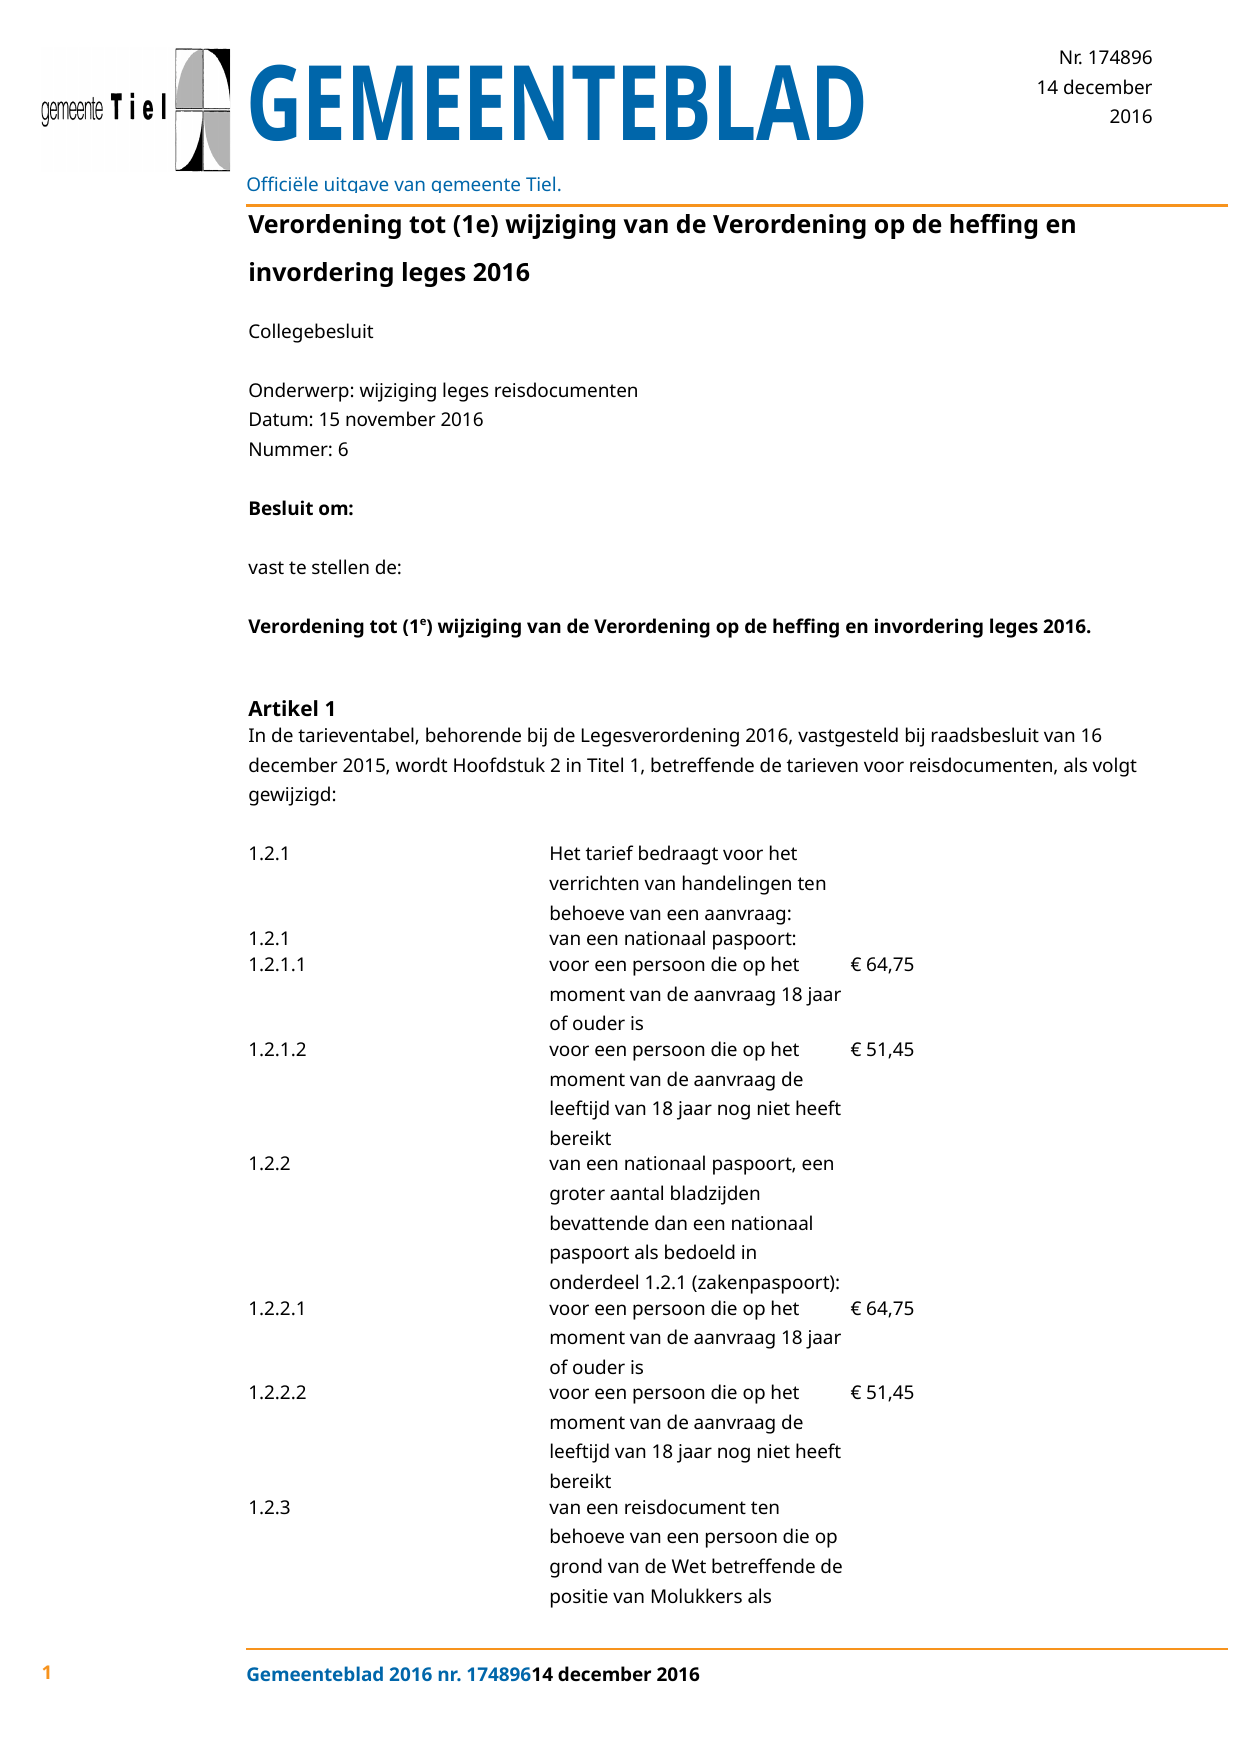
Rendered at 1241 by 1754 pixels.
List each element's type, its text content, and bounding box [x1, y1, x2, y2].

text Nummer: 6 [248, 436, 1152, 462]
table_cell [850, 926, 1152, 951]
text In de tarieventabel, behorende bij de Legesverordening 2016, vastgesteld bij raadsbesluit van 16 december 2015, wordt Hoofdstuk 2 in Titel 1, betreffende de tarieven voor reisdocumenten, als volgt gewijzigd: [248, 722, 1152, 807]
text Verordening tot (1e) wijziging van de Verordening op de heffing en invordering leges 2016. [248, 614, 1152, 639]
table_cell 1.2.2 [248, 1151, 549, 1295]
text Besluit om: [248, 495, 1152, 521]
text Datum: 15 november 2016 [248, 407, 1152, 432]
table_cell 1.2.2.1 [248, 1295, 549, 1379]
text Collegebesluit [248, 318, 1152, 344]
table_cell voor een persoon die op het moment van de aanvraag 18 jaar of ouder is [549, 1295, 850, 1379]
table_cell van een reisdocument ten behoeve van een persoon die op grond van de Wet betreffende de positie van Molukkers als [549, 1494, 850, 1608]
text vast te stellen de: [248, 554, 1152, 580]
table_cell € 51,45 [850, 1036, 1152, 1151]
text Verordening tot (1e) wijziging van de Verordening op de heffing en invordering leges 2016 [248, 207, 1152, 288]
table_cell € 51,45 [850, 1380, 1152, 1494]
table_cell van een nationaal paspoort, een groter aantal bladzijden bevattende dan een nationaal paspoort als bedoeld in onderdeel 1.2.1 (zakenpaspoort): [549, 1151, 850, 1295]
picture [41, 47, 231, 172]
table_header Het tarief bedraagt voor het verrichten van handelingen ten behoeve van een aanvraag: [549, 841, 850, 926]
table_cell € 64,75 [850, 1295, 1152, 1379]
table_cell 1.2.2.2 [248, 1380, 549, 1494]
table_cell van een nationaal paspoort: [549, 926, 850, 951]
text Onderwerp: wijziging leges reisdocumenten [248, 377, 1152, 403]
table_cell 1.2.1.1 [248, 951, 549, 1036]
table_cell [850, 1151, 1152, 1295]
table_header [850, 841, 1152, 926]
table_header 1.2.1 [248, 841, 549, 926]
table_cell 1.2.3 [248, 1494, 549, 1608]
table_cell voor een persoon die op het moment van de aanvraag 18 jaar of ouder is [549, 951, 850, 1036]
table_cell voor een persoon die op het moment van de aanvraag de leeftijd van 18 jaar nog niet heeft bereikt [549, 1036, 850, 1151]
table_cell € 64,75 [850, 951, 1152, 1036]
table_cell voor een persoon die op het moment van de aanvraag de leeftijd van 18 jaar nog niet heeft bereikt [549, 1380, 850, 1494]
table_cell 1.2.1 [248, 926, 549, 951]
table_cell [850, 1494, 1152, 1608]
table_cell 1.2.1.2 [248, 1036, 549, 1151]
text Artikel 1 [248, 694, 1152, 722]
